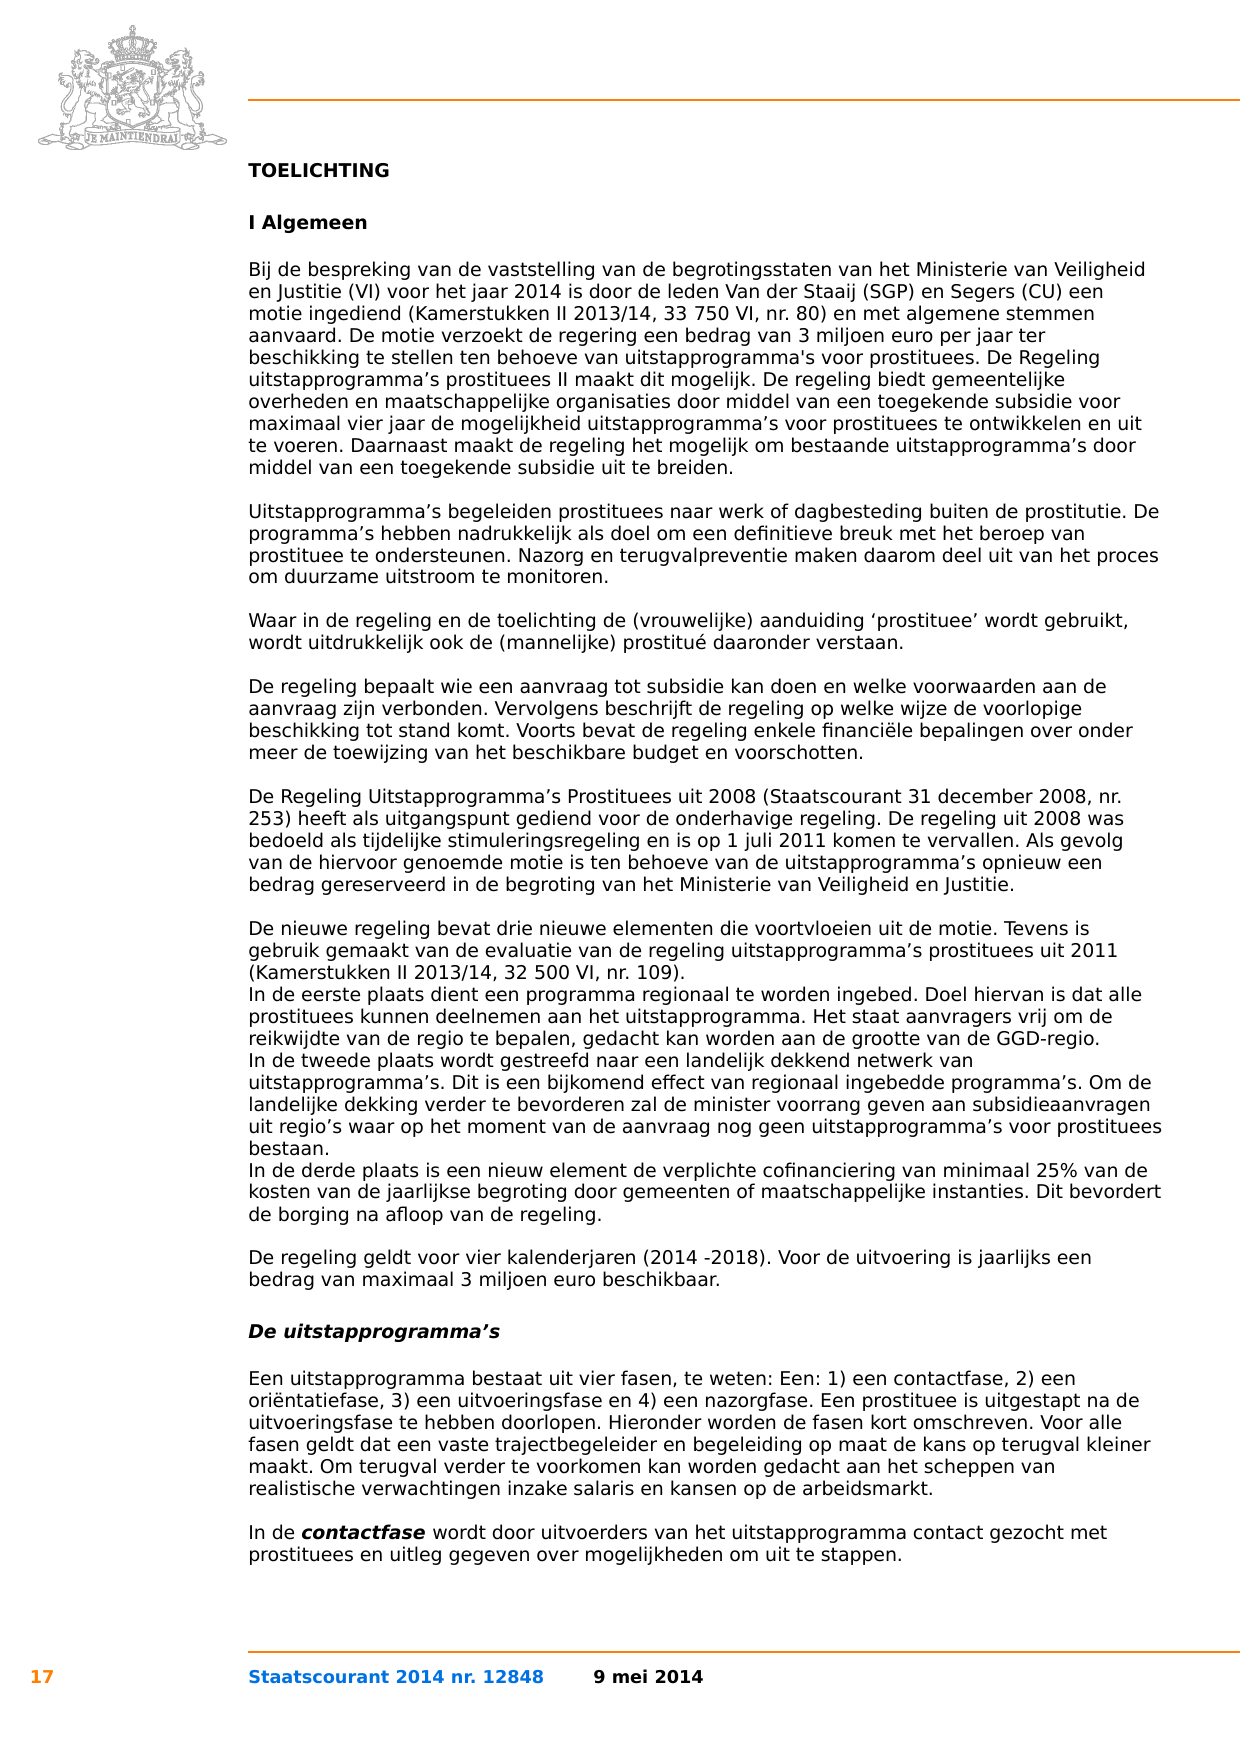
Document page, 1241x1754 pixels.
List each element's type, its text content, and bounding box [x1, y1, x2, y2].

text Een uitstapprogramma bestaat uit vier fasen, te weten: Een: 1) een contactfase, 2) een oriëntatiefase, 3) een uitvoeringsfase en 4) een nazorgfase. Een prostituee is uitgestapt na de uitvoeringsfase te hebben doorlopen. Hieronder worden de fasen kort omschreven. Voor alle fasen geldt dat een vaste trajectbegeleider en begeleiding op maat de kans op terugval kleiner maakt. Om terugval verder te voorkomen kan worden gedacht aan het scheppen van realistische verwachtingen inzake salaris en kansen op de arbeidsmarkt. [248, 1368, 1163, 1500]
text De regeling geldt voor vier kalenderjaren (2014 -2018). Voor de uitvoering is jaarlijks een bedrag van maximaal 3 miljoen euro beschikbaar. [248, 1247, 1163, 1291]
text De Regeling Uitstapprogramma’s Prostituees uit 2008 (Staatscourant 31 december 2008, nr. 253) heeft als uitgangspunt gediend voor de onderhavige regeling. De regeling uit 2008 was bedoeld als tijdelijke stimuleringsregeling en is op 1 juli 2011 komen te vervallen. Als gevolg van de hiervoor genoemde motie is ten behoeve van de uitstapprogramma’s opnieuw een bedrag gereserveerd in de begroting van het Ministerie van Veiligheid en Justitie. [248, 786, 1163, 896]
text Bij de bespreking van de vaststelling van de begrotingsstaten van het Ministerie van Veiligheid en Justitie (VI) voor het jaar 2014 is door de leden Van der Staaij (SGP) en Segers (CU) een motie ingediend (Kamerstukken II 2013/14, 33 750 VI, nr. 80) en met algemene stemmen aanvaard. De motie verzoekt de regering een bedrag van 3 miljoen euro per jaar ter beschikking te stellen ten behoeve van uitstapprogramma's voor prostituees. De Regeling uitstapprogramma’s prostituees II maakt dit mogelijk. De regeling biedt gemeentelijke overheden en maatschappelijke organisaties door middel van een toegekende subsidie voor maximaal vier jaar de mogelijkheid uitstapprogramma’s voor prostituees te ontwikkelen en uit te voeren. Daarnaast maakt de regeling het mogelijk om bestaande uitstapprogramma’s door middel van een toegekende subsidie uit te breiden. [248, 259, 1163, 479]
text Uitstapprogramma’s begeleiden prostituees naar werk of dagbesteding buiten de prostitutie. De programma’s hebben nadrukkelijk als doel om een definitieve breuk met het beroep van prostituee te ondersteunen. Nazorg en terugvalpreventie maken daarom deel uit van het proces om duurzame uitstroom te monitoren. [248, 501, 1163, 588]
text De nieuwe regeling bevat drie nieuwe elementen die voortvloeien uit de motie. Tevens is gebruik gemaakt van de evaluatie van de regeling uitstapprogramma’s prostituees uit 2011 (Kamerstukken II 2013/14, 32 500 VI, nr. 109). [248, 918, 1163, 984]
text In de tweede plaats wordt gestreefd naar een landelijk dekkend netwerk van uitstapprogramma’s. Dit is een bijkomend effect van regionaal ingebedde programma’s. Om de landelijke dekking verder te bevorderen zal de minister voorrang geven aan subsidieaanvragen uit regio’s waar op het moment van de aanvraag nog geen uitstapprogramma’s voor prostituees bestaan. [248, 1049, 1163, 1159]
subtitle I Algemeen [248, 212, 1163, 234]
picture [38, 25, 227, 150]
subtitle De uitstapprogramma’s [248, 1321, 1163, 1343]
text In de contactfase wordt door uitvoerders van het uitstapprogramma contact gezocht met prostituees en uitleg gegeven over mogelijkheden om uit te stappen. [248, 1522, 1163, 1566]
text Waar in de regeling en de toelichting de (vrouwelijke) aanduiding ‘prostituee’ wordt gebruikt, wordt uitdrukkelijk ook de (mannelijke) prostitué daaronder verstaan. [248, 610, 1163, 654]
text In de eerste plaats dient een programma regionaal te worden ingebed. Doel hiervan is dat alle prostituees kunnen deelnemen aan het uitstapprogramma. Het staat aanvragers vrij om de reikwijdte van de regio te bepalen, gedacht kan worden aan de grootte van de GGD-regio. [248, 984, 1163, 1049]
subtitle TOELICHTING [248, 160, 1163, 182]
text De regeling bepaalt wie een aanvraag tot subsidie kan doen en welke voorwaarden aan de aanvraag zijn verbonden. Vervolgens beschrijft de regeling op welke wijze de voorlopige beschikking tot stand komt. Voorts bevat de regeling enkele financiële bepalingen over onder meer de toewijzing van het beschikbare budget en voorschotten. [248, 676, 1163, 764]
text In de derde plaats is een nieuw element de verplichte cofinanciering van minimaal 25% van de kosten van de jaarlijkse begroting door gemeenten of maatschappelijke instanties. Dit bevordert de borging na afloop van de regeling. [248, 1159, 1163, 1225]
